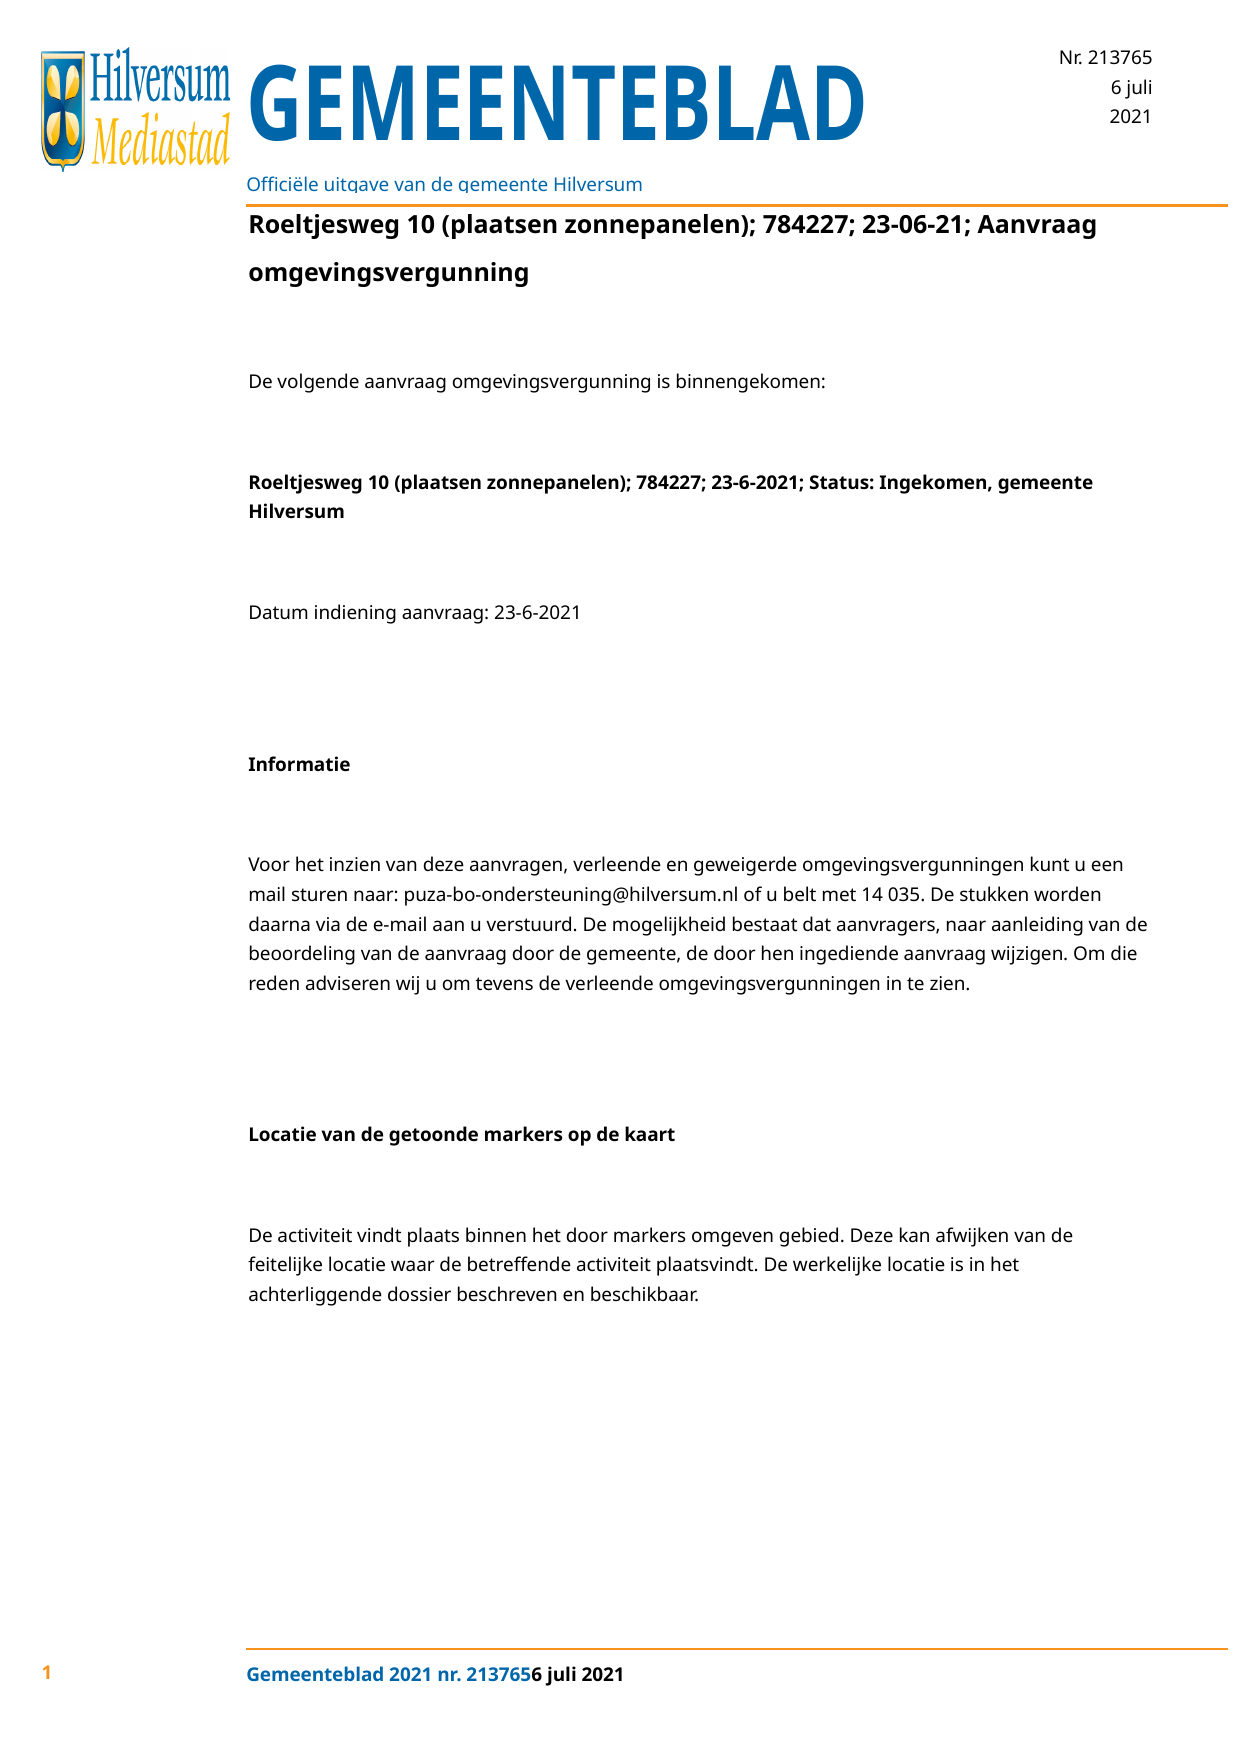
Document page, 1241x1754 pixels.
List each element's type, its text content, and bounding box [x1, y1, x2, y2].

text Locatie van de getoonde markers op de kaart [248, 1121, 1152, 1147]
text De volgende aanvraag omgevingsvergunning is binnengekomen: [248, 368, 1152, 394]
text Roeltjesweg 10 (plaatsen zonnepanelen); 784227; 23-06-21; Aanvraag omgevingsvergunning [248, 207, 1152, 288]
text De activiteit vindt plaats binnen het door markers omgeven gebied. Deze kan afwijken van de feitelijke locatie waar de betreffende activiteit plaatsvindt. De werkelijke locatie is in het achterliggende dossier beschreven en beschikbaar. [248, 1222, 1152, 1307]
text Roeltjesweg 10 (plaatsen zonnepanelen); 784227; 23-6-2021; Status: Ingekomen, gemeente Hilversum [248, 469, 1152, 524]
text Datum indiening aanvraag: 23-6-2021 [248, 599, 1152, 625]
picture [41, 47, 231, 172]
text Informatie [248, 751, 1152, 777]
text Voor het inzien van deze aanvragen, verleende en geweigerde omgevingsvergunningen kunt u een mail sturen naar: puza-bo-ondersteuning@hilversum.nl of u belt met 14 035. De stukken worden daarna via de e-mail aan u verstuurd. De mogelijkheid bestaat dat aanvragers, naar aanleiding van de beoordeling van de aanvraag door de gemeente, de door hen ingediende aanvraag wijzigen. Om die reden adviseren wij u om tevens de verleende omgevingsvergunningen in te zien. [248, 852, 1152, 996]
